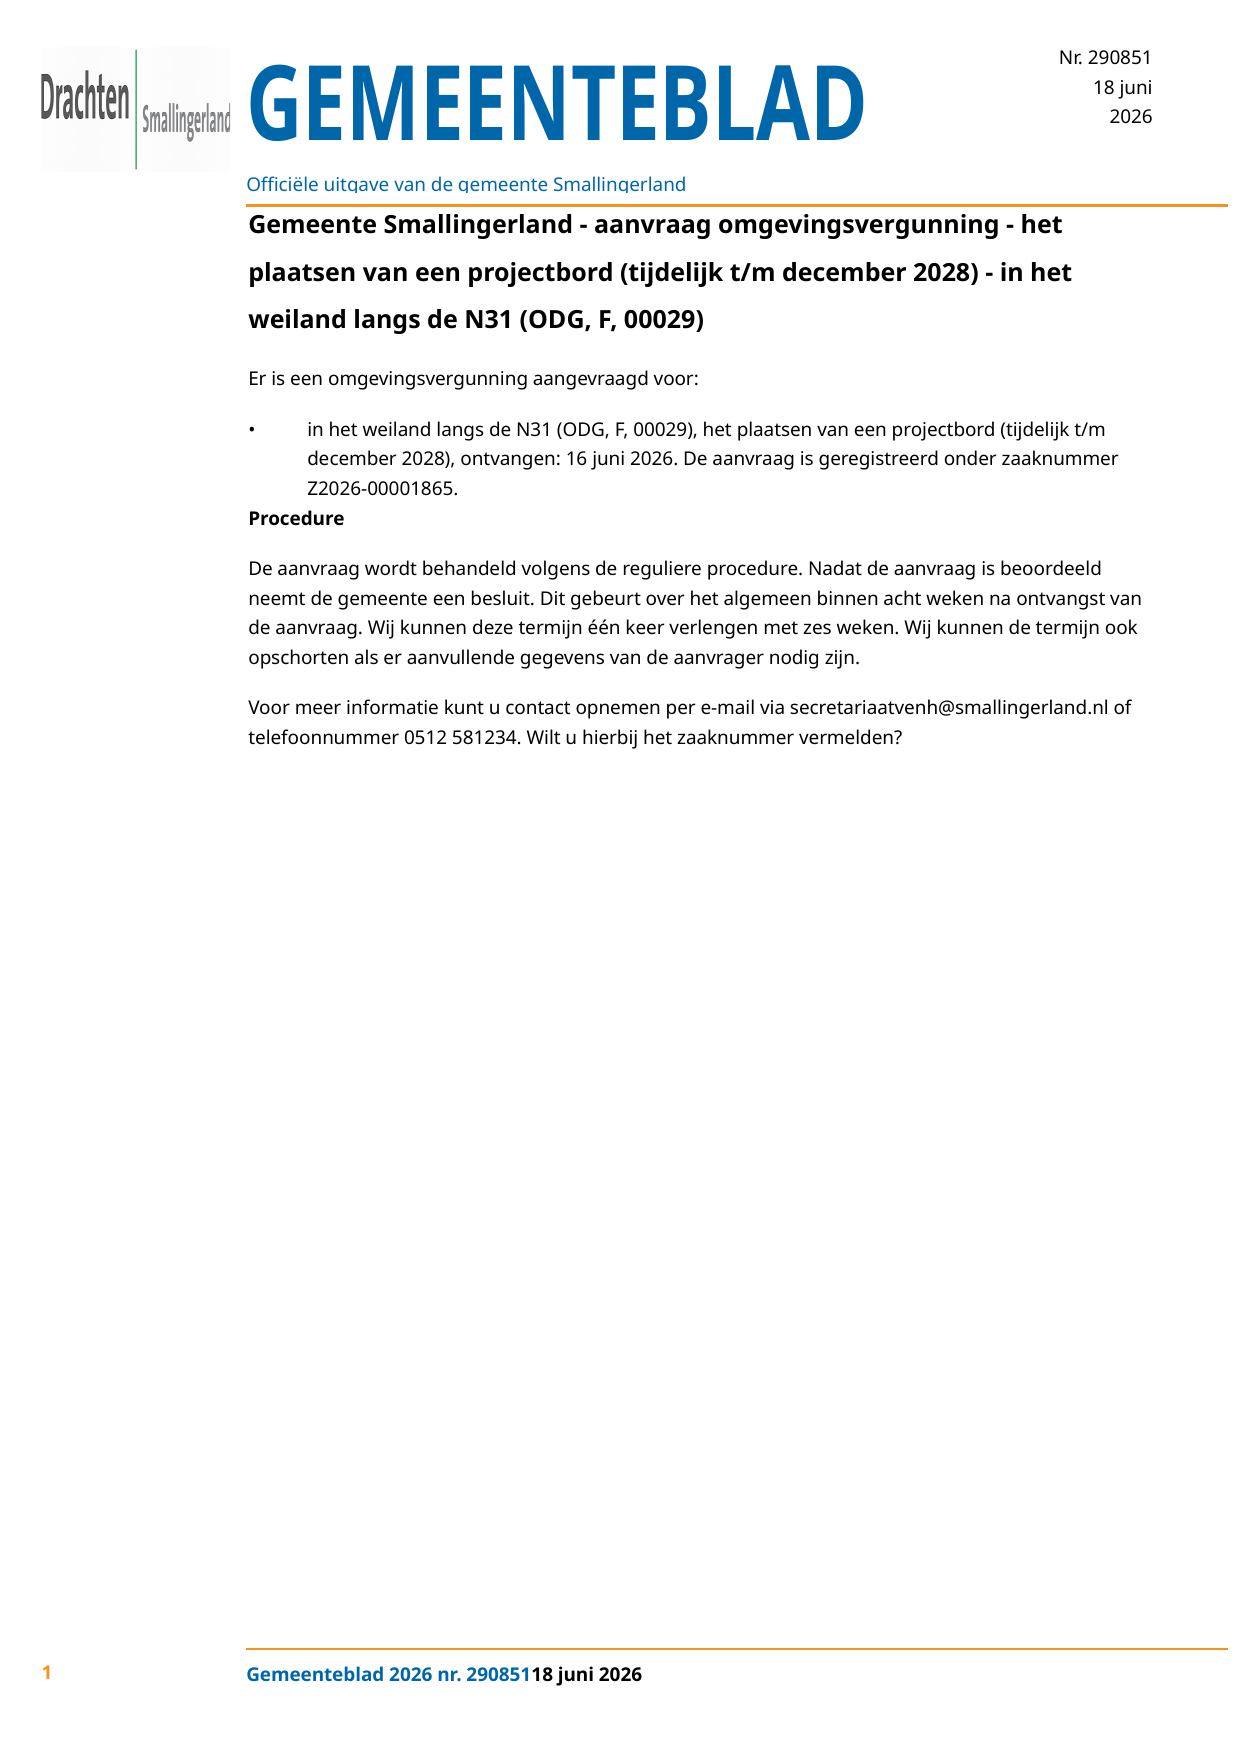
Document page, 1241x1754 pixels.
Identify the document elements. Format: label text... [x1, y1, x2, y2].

text Er is een omgevingsvergunning aangevraagd voor: [248, 366, 1152, 391]
text De aanvraag wordt behandeld volgens de reguliere procedure. Nadat de aanvraag is beoordeeld neemt de gemeente een besluit. Dit gebeurt over het algemeen binnen acht weken na ontvangst van de aanvraag. Wij kunnen deze termijn één keer verlengen met zes weken. Wij kunnen de termijn ook opschorten als er aanvullende gegevens van de aanvrager nodig zijn. [248, 555, 1152, 669]
text Procedure [248, 505, 1152, 530]
text Voor meer informatie kunt u contact opnemen per e-mail via secretariaatvenh@smallingerland.nl of telefoonnummer 0512 581234. Wilt u hierbij het zaaknummer vermelden? [248, 694, 1152, 749]
picture [41, 47, 231, 172]
text Gemeente Smallingerland - aanvraag omgevingsvergunning - het plaatsen van een projectbord (tijdelijk t/m december 2028) - in het weiland langs de N31 (ODG, F, 00029) [248, 207, 1152, 336]
list in het weiland langs de N31 (ODG, F, 00029), het plaatsen van een projectbord (tijdelijk t/m december 2028), ontvangen: 16 juni 2026. De aanvraag is geregistreerd onder zaaknummer Z2026-00001865. [248, 416, 1152, 501]
